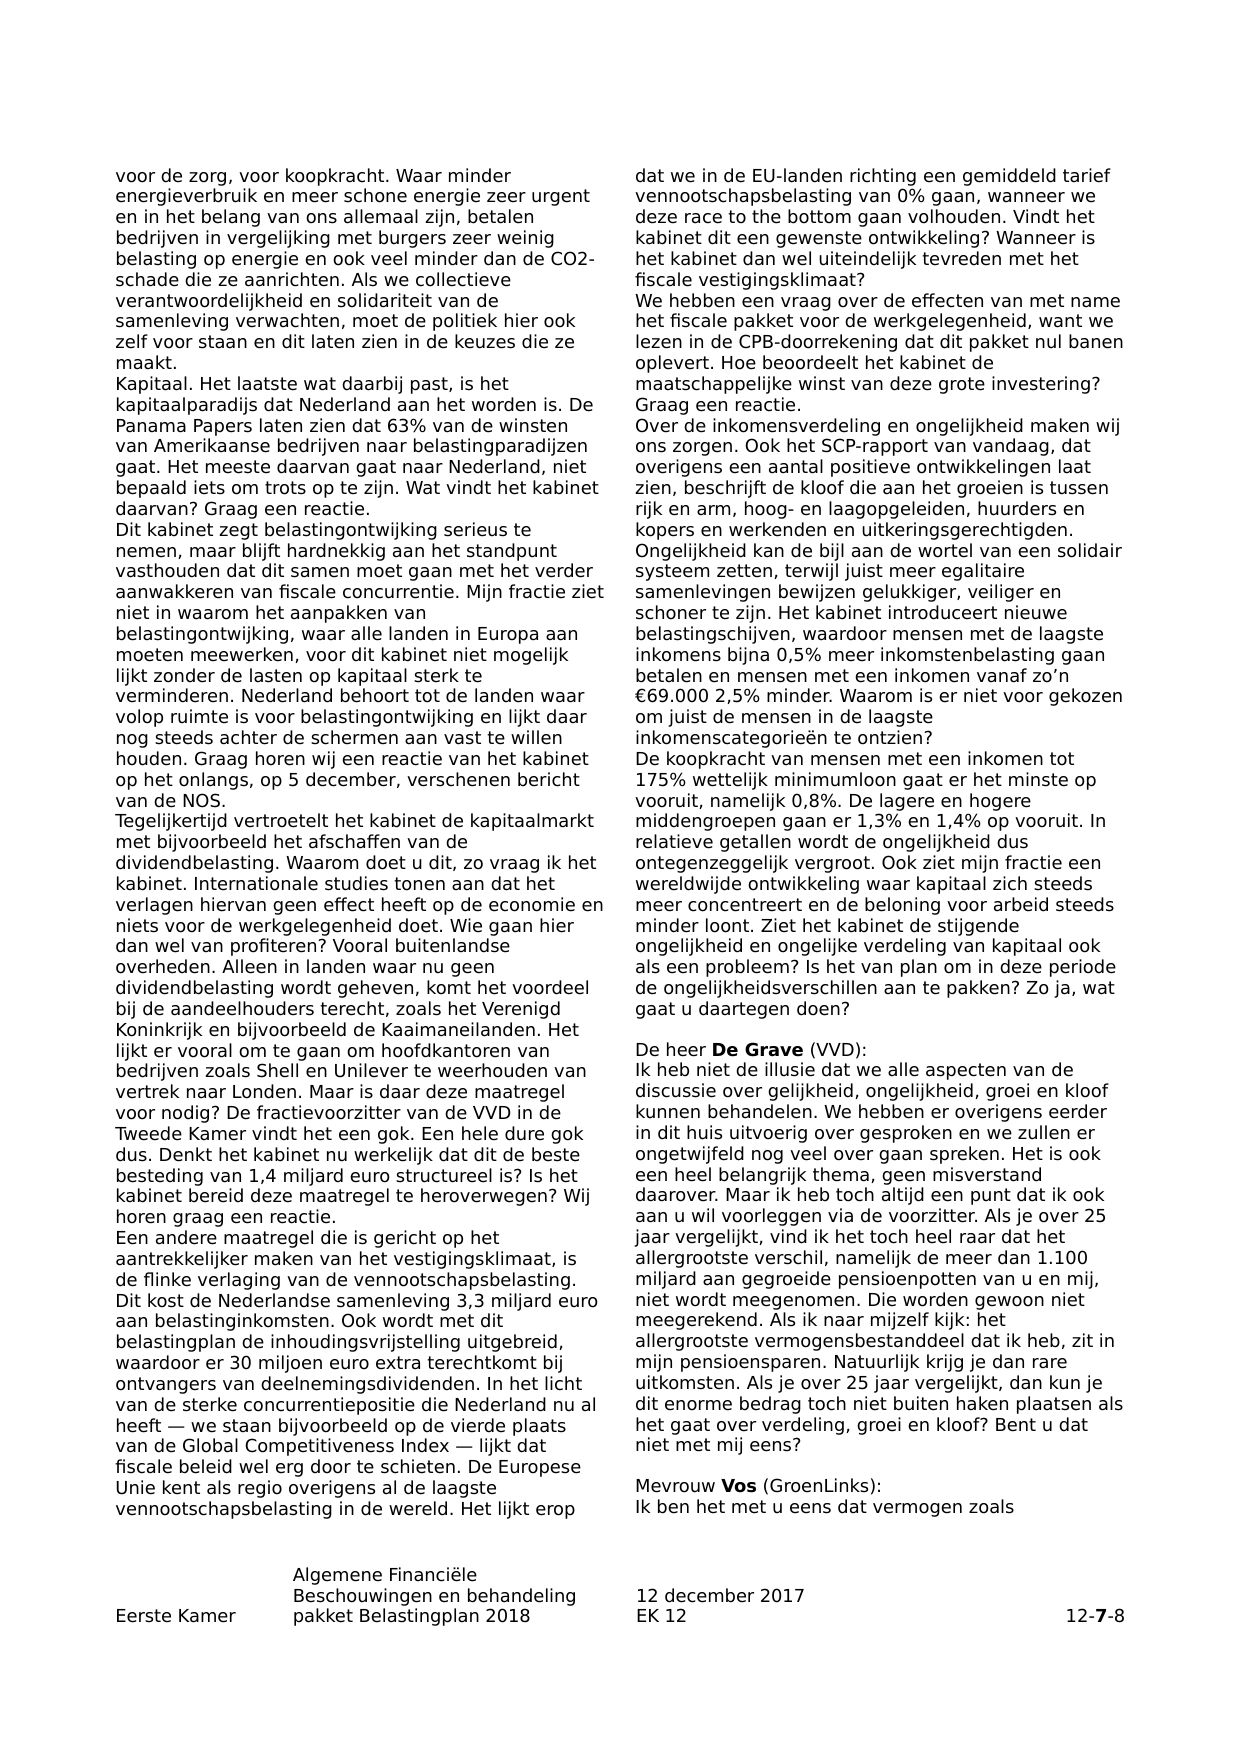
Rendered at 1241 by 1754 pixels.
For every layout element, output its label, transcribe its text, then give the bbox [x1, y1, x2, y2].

text Tegelijkertijd vertroetelt het kabinet de kapitaalmarkt met bijvoorbeeld het afschaffen van de dividendbelasting. Waarom doet u dit, zo vraag ik het kabinet. Internationale studies tonen aan dat het verlagen hiervan geen effect heeft op de economie en niets voor de werkgelegenheid doet. Wie gaan hier dan wel van profiteren? Vooral buitenlandse overheden. Alleen in landen waar nu geen dividendbelasting wordt geheven, komt het voordeel bij de aandeelhouders terecht, zoals het Verenigd Koninkrijk en bijvoorbeeld de Kaaimaneilanden. Het lijkt er vooral om te gaan om hoofdkantoren van bedrijven zoals Shell en Unilever te weerhouden van vertrek naar Londen. Maar is daar deze maatregel voor nodig? De fractievoorzitter van de VVD in de Tweede Kamer vindt het een gok. Een hele dure gok dus. Denkt het kabinet nu werkelijk dat dit de beste besteding van 1,4 miljard euro structureel is? Is het kabinet bereid deze maatregel te heroverwegen? Wij horen graag een reactie. [115, 811, 605, 1228]
text Ik ben het met u eens dat vermogen zoals [635, 1497, 1125, 1518]
text De heer De Grave (VVD): [635, 1039, 1125, 1060]
text Dit kabinet zegt belastingontwijking serieus te nemen, maar blijft hardnekkig aan het standpunt vasthouden dat dit samen moet gaan met het verder aanwakkeren van fiscale concurrentie. Mijn fractie ziet niet in waarom het aanpakken van belastingontwijking, waar alle landen in Europa aan moeten meewerken, voor dit kabinet niet mogelijk lijkt zonder de lasten op kapitaal sterk te verminderen. Nederland behoort tot de landen waar volop ruimte is voor belastingontwijking en lijkt daar nog steeds achter de schermen aan vast te willen houden. Graag horen wij een reactie van het kabinet op het onlangs, op 5 december, verschenen bericht van de NOS. [115, 519, 605, 811]
text Ik heb niet de illusie dat we alle aspecten van de discussie over gelijkheid, ongelijkheid, groei en kloof kunnen behandelen. We hebben er overigens eerder in dit huis uitvoerig over gesproken en we zullen er ongetwijfeld nog veel over gaan spreken. Het is ook een heel belangrijk thema, geen misverstand daarover. Maar ik heb toch altijd een punt dat ik ook aan u wil voorleggen via de voorzitter. Als je over 25 jaar vergelijkt, vind ik het toch heel raar dat het allergrootste verschil, namelijk de meer dan 1.100 miljard aan gegroeide pensioenpotten van u en mij, niet wordt meegenomen. Die worden gewoon niet meegerekend. Als ik naar mijzelf kijk: het allergrootste vermogensbestanddeel dat ik heb, zit in mijn pensioensparen. Natuurlijk krijg je dan rare uitkomsten. Als je over 25 jaar vergelijkt, dan kun je dit enorme bedrag toch niet buiten haken plaatsen als het gaat over verdeling, groei en kloof? Bent u dat niet met mij eens? [635, 1060, 1125, 1456]
text Kapitaal. Het laatste wat daarbij past, is het kapitaalparadijs dat Nederland aan het worden is. De Panama Papers laten zien dat 63% van de winsten van Amerikaanse bedrijven naar belastingparadijzen gaat. Het meeste daarvan gaat naar Nederland, niet bepaald iets om trots op te zijn. Wat vindt het kabinet daarvan? Graag een reactie. [115, 374, 605, 519]
text Mevrouw Vos (GroenLinks): [635, 1476, 1125, 1497]
text De koopkracht van mensen met een inkomen tot 175% wettelijk minimumloon gaat er het minste op vooruit, namelijk 0,8%. De lagere en hogere middengroepen gaan er 1,3% en 1,4% op vooruit. In relatieve getallen wordt de ongelijkheid dus ontegenzeggelijk vergroot. Ook ziet mijn fractie een wereldwijde ontwikkeling waar kapitaal zich steeds meer concentreert en de beloning voor arbeid steeds minder loont. Ziet het kabinet de stijgende ongelijkheid en ongelijke verdeling van kapitaal ook als een probleem? Is het van plan om in deze periode de ongelijkheidsverschillen aan te pakken? Zo ja, wat gaat u daartegen doen? [635, 749, 1125, 1019]
text Een andere maatregel die is gericht op het aantrekkelijker maken van het vestigingsklimaat, is de flinke verlaging van de vennootschapsbelasting. Dit kost de Nederlandse samenleving 3,3 miljard euro aan belastinginkomsten. Ook wordt met dit belastingplan de inhoudingsvrijstelling uitgebreid, waardoor er 30 miljoen euro extra terechtkomt bij ontvangers van deelnemingsdividenden. In het licht van de sterke concurrentiepositie die Nederland nu al heeft — we staan bijvoorbeeld op de vierde plaats van de Global Competitiveness Index — lijkt dat fiscale beleid wel erg door te schieten. De Europese Unie kent als regio overigens al de laagste vennootschapsbelasting in de wereld. Het lijkt erop [115, 1228, 605, 1519]
text We hebben een vraag over de effecten van met name het fiscale pakket voor de werkgelegenheid, want we lezen in de CPB-doorrekening dat dit pakket nul banen oplevert. Hoe beoordeelt het kabinet de maatschappelijke winst van deze grote investering? Graag een reactie. [635, 290, 1125, 415]
text dat we in de EU-landen richting een gemiddeld tarief vennootschapsbelasting van 0% gaan, wanneer we deze race to the bottom gaan volhouden. Vindt het kabinet dit een gewenste ontwikkeling? Wanneer is het kabinet dan wel uiteindelijk tevreden met het fiscale vestigingsklimaat? [635, 165, 1125, 290]
text voor de zorg, voor koopkracht. Waar minder energieverbruik en meer schone energie zeer urgent en in het belang van ons allemaal zijn, betalen bedrijven in vergelijking met burgers zeer weinig belasting op energie en ook veel minder dan de CO2-schade die ze aanrichten. Als we collectieve verantwoordelijkheid en solidariteit van de samenleving verwachten, moet de politiek hier ook zelf voor staan en dit laten zien in de keuzes die ze maakt. [115, 165, 605, 374]
text Over de inkomensverdeling en ongelijkheid maken wij ons zorgen. Ook het SCP-rapport van vandaag, dat overigens een aantal positieve ontwikkelingen laat zien, beschrijft de kloof die aan het groeien is tussen rijk en arm, hoog- en laagopgeleiden, huurders en kopers en werkenden en uitkeringsgerechtigden. Ongelijkheid kan de bijl aan de wortel van een solidair systeem zetten, terwijl juist meer egalitaire samenlevingen bewijzen gelukkiger, veiliger en schoner te zijn. Het kabinet introduceert nieuwe belastingschijven, waardoor mensen met de laagste inkomens bijna 0,5% meer inkomstenbelasting gaan betalen en mensen met een inkomen vanaf zo’n €69.000 2,5% minder. Waarom is er niet voor gekozen om juist de mensen in de laagste inkomenscategorieën te ontzien? [635, 415, 1125, 749]
